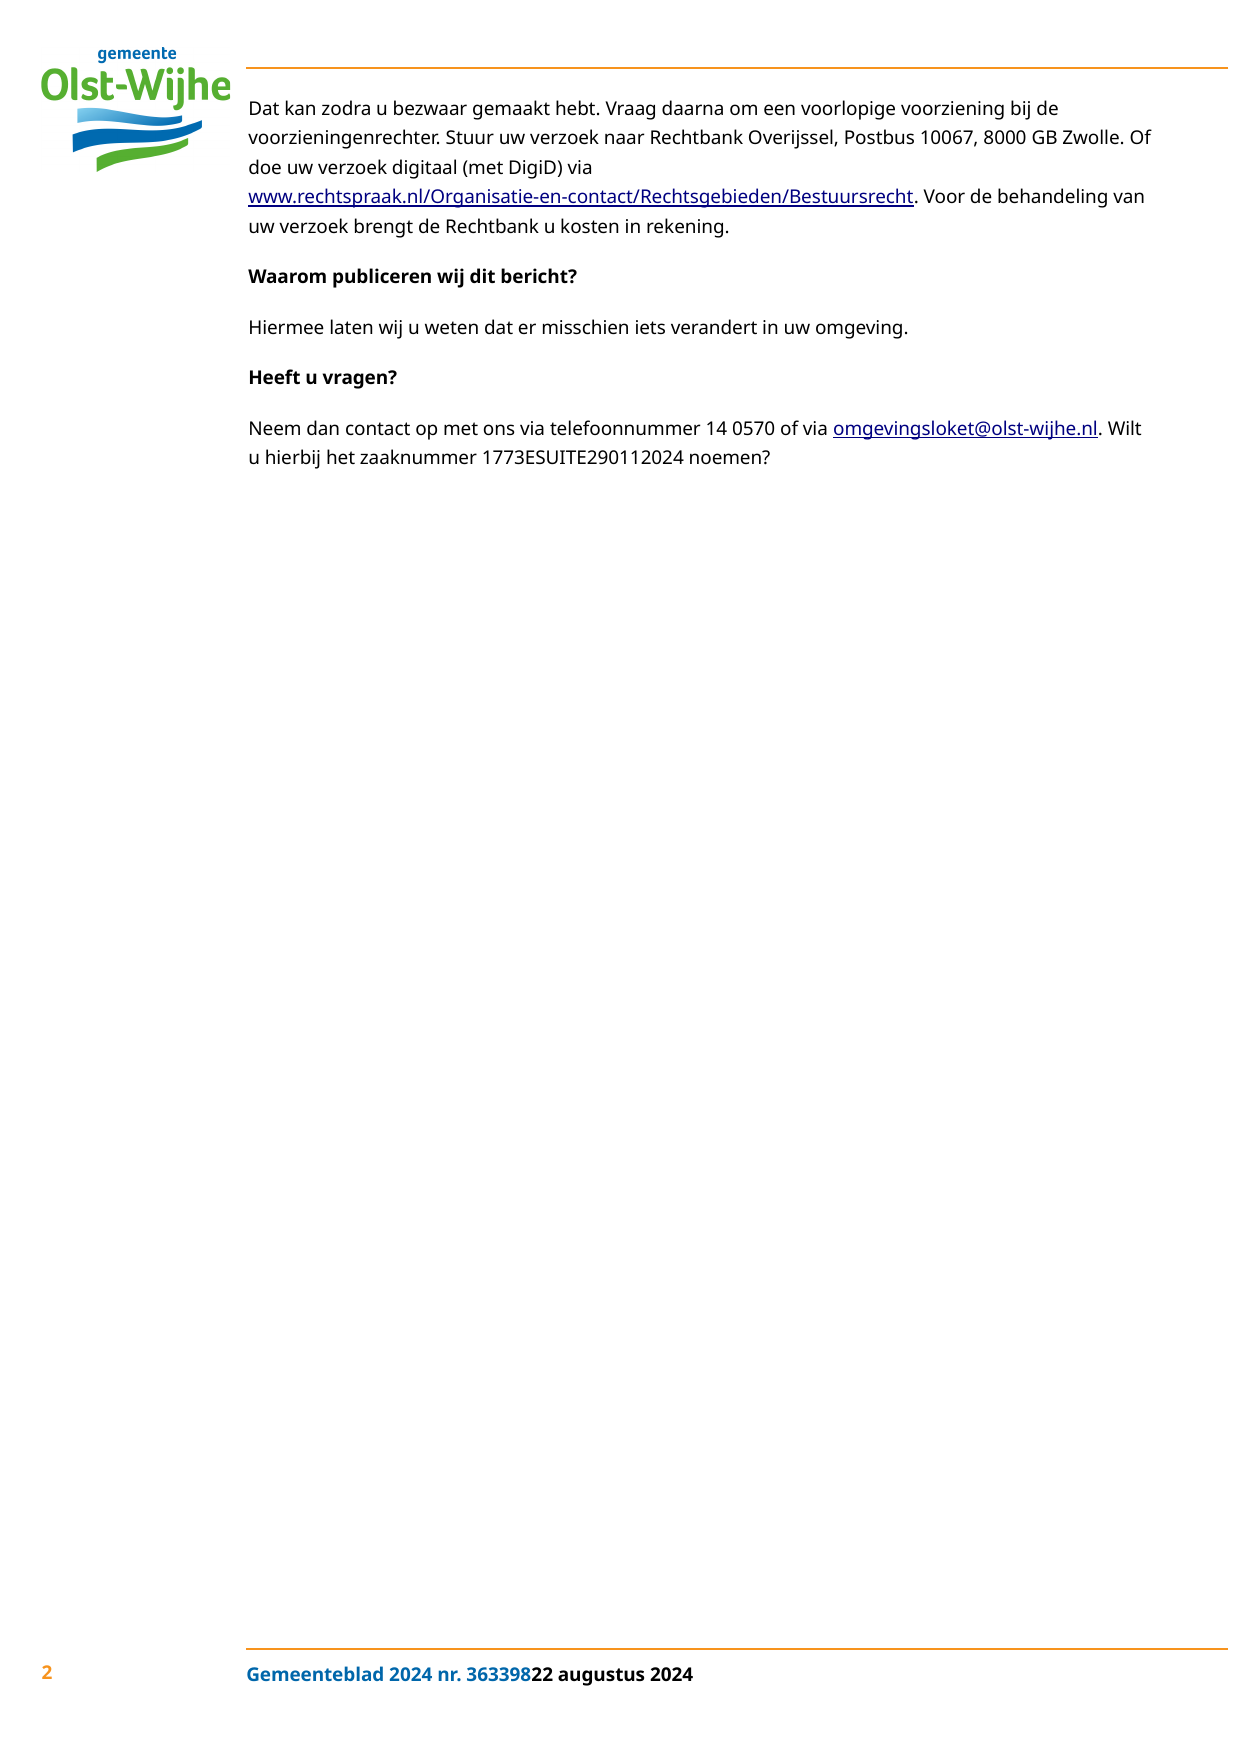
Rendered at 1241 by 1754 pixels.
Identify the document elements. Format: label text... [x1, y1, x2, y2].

text Neem dan contact op met ons via telefoonnummer 14 0570 of via omgevingsloket@olst-wijhe.nl. Wilt u hierbij het zaaknummer 1773ESUITE290112024 noemen? [248, 415, 1152, 470]
text Heeft u vragen? [248, 364, 1152, 390]
text Dat kan zodra u bezwaar gemaakt hebt. Vraag daarna om een voorlopige voorziening bij de voorzieningenrechter. Stuur uw verzoek naar Rechtbank Overijssel, Postbus 10067, 8000 GB Zwolle. Of doe uw verzoek digitaal (met DigiD) via www.rechtspraak.nl/Organisatie-en-contact/Rechtsgebieden/Bestuursrecht. Voor de behandeling van uw verzoek brengt de Rechtbank u kosten in rekening. [248, 95, 1152, 239]
text Waarom publiceren wij dit bericht? [248, 263, 1152, 289]
picture [41, 47, 231, 172]
text Hiermee laten wij u weten dat er misschien iets verandert in uw omgeving. [248, 314, 1152, 340]
